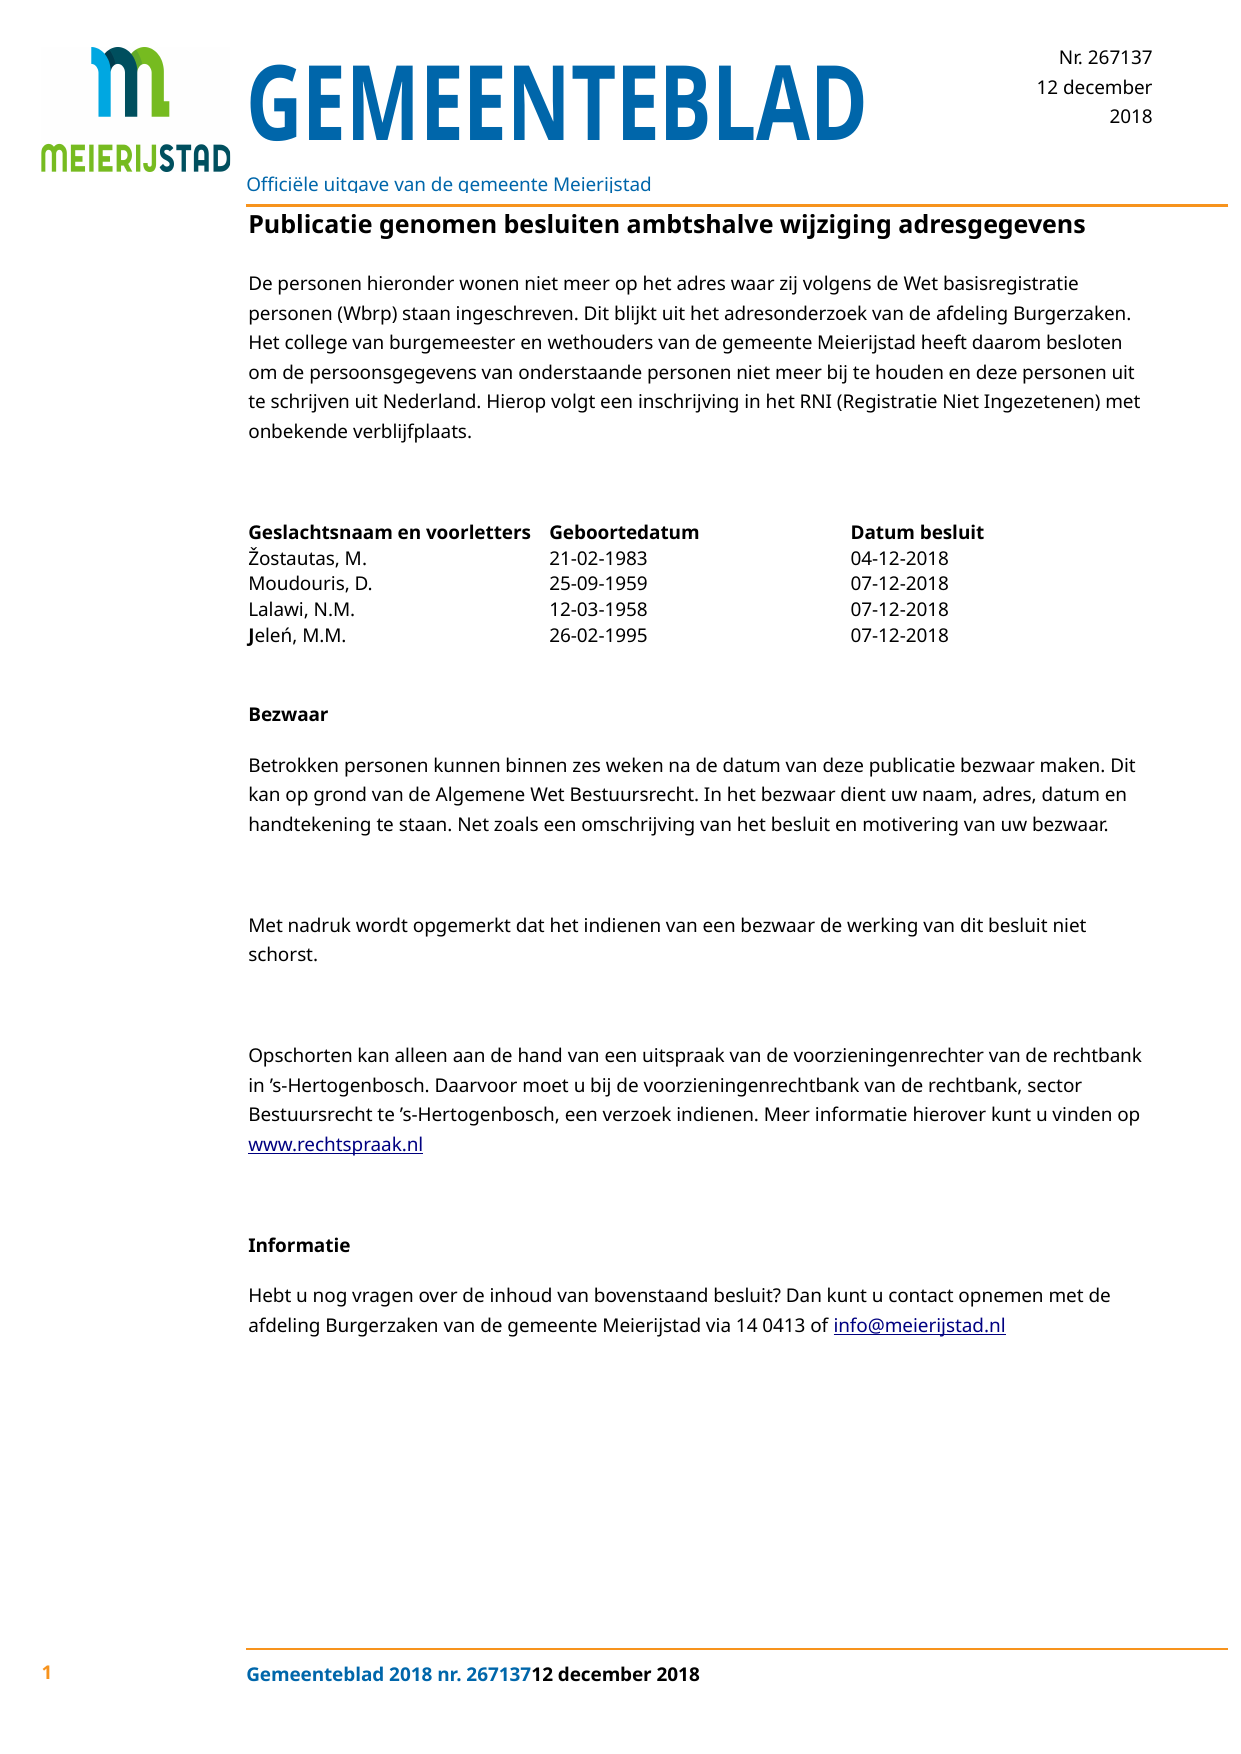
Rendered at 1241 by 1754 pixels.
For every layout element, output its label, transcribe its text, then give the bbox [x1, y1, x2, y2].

text Betrokken personen kunnen binnen zes weken na de datum van deze publicatie bezwaar maken. Dit kan op grond van de Algemene Wet Bestuursrecht. In het bezwaar dient uw naam, adres, datum en handtekening te staan. Net zoals een omschrijving van het besluit en motivering van uw bezwaar. [248, 752, 1152, 837]
table_cell 21-02-1983 [549, 545, 850, 571]
text Hebt u nog vragen over de inhoud van bovenstaand besluit? Dan kunt u contact opnemen met de afdeling Burgerzaken van de gemeente Meierijstad via 14 0413 of info@meierijstad.nl [248, 1282, 1152, 1338]
table_header Geslachtsnaam en voorletters [248, 519, 549, 545]
text Opschorten kan alleen aan de hand van een uitspraak van de voorzieningenrechter van de rechtbank in ’s-Hertogenbosch. Daarvoor moet u bij de voorzieningenrechtbank van de rechtbank, sector Bestuursrecht te ’s-Hertogenbosch, een verzoek indienen. Meer informatie hierover kunt u vinden op www.rechtspraak.nl [248, 1042, 1152, 1157]
table_cell Lalawi, N.M. [248, 596, 549, 622]
table_cell Moudouris, D. [248, 571, 549, 596]
table_header Geboortedatum [549, 519, 850, 545]
table_cell Žostautas, M. [248, 545, 549, 571]
table_cell Jeleń, M.M. [248, 622, 549, 648]
text Publicatie genomen besluiten ambtshalve wijziging adresgegevens [248, 207, 1152, 241]
table_cell 26-02-1995 [549, 622, 850, 648]
text Met nadruk wordt opgemerkt dat het indienen van een bezwaar de werking van dit besluit niet schorst. [248, 912, 1152, 967]
table_cell 07-12-2018 [850, 596, 1152, 622]
text Informatie [248, 1232, 1152, 1258]
text Bezwaar [248, 701, 1152, 727]
table_cell 04-12-2018 [850, 545, 1152, 571]
table_header Datum besluit [850, 519, 1152, 545]
table_cell 07-12-2018 [850, 622, 1152, 648]
picture [41, 47, 231, 172]
text De personen hieronder wonen niet meer op het adres waar zij volgens de Wet basisregistratie personen (Wbrp) staan ingeschreven. Dit blijkt uit het adresonderzoek van de afdeling Burgerzaken. Het college van burgemeester en wethouders van de gemeente Meierijstad heeft daarom besloten om de persoonsgegevens van onderstaande personen niet meer bij te houden en deze personen uit te schrijven uit Nederland. Hierop volgt een inschrijving in het RNI (Registratie Niet Ingezetenen) met onbekende verblijfplaats. [248, 270, 1152, 444]
table_cell 12-03-1958 [549, 596, 850, 622]
table_cell 07-12-2018 [850, 571, 1152, 596]
table_cell 25-09-1959 [549, 571, 850, 596]
